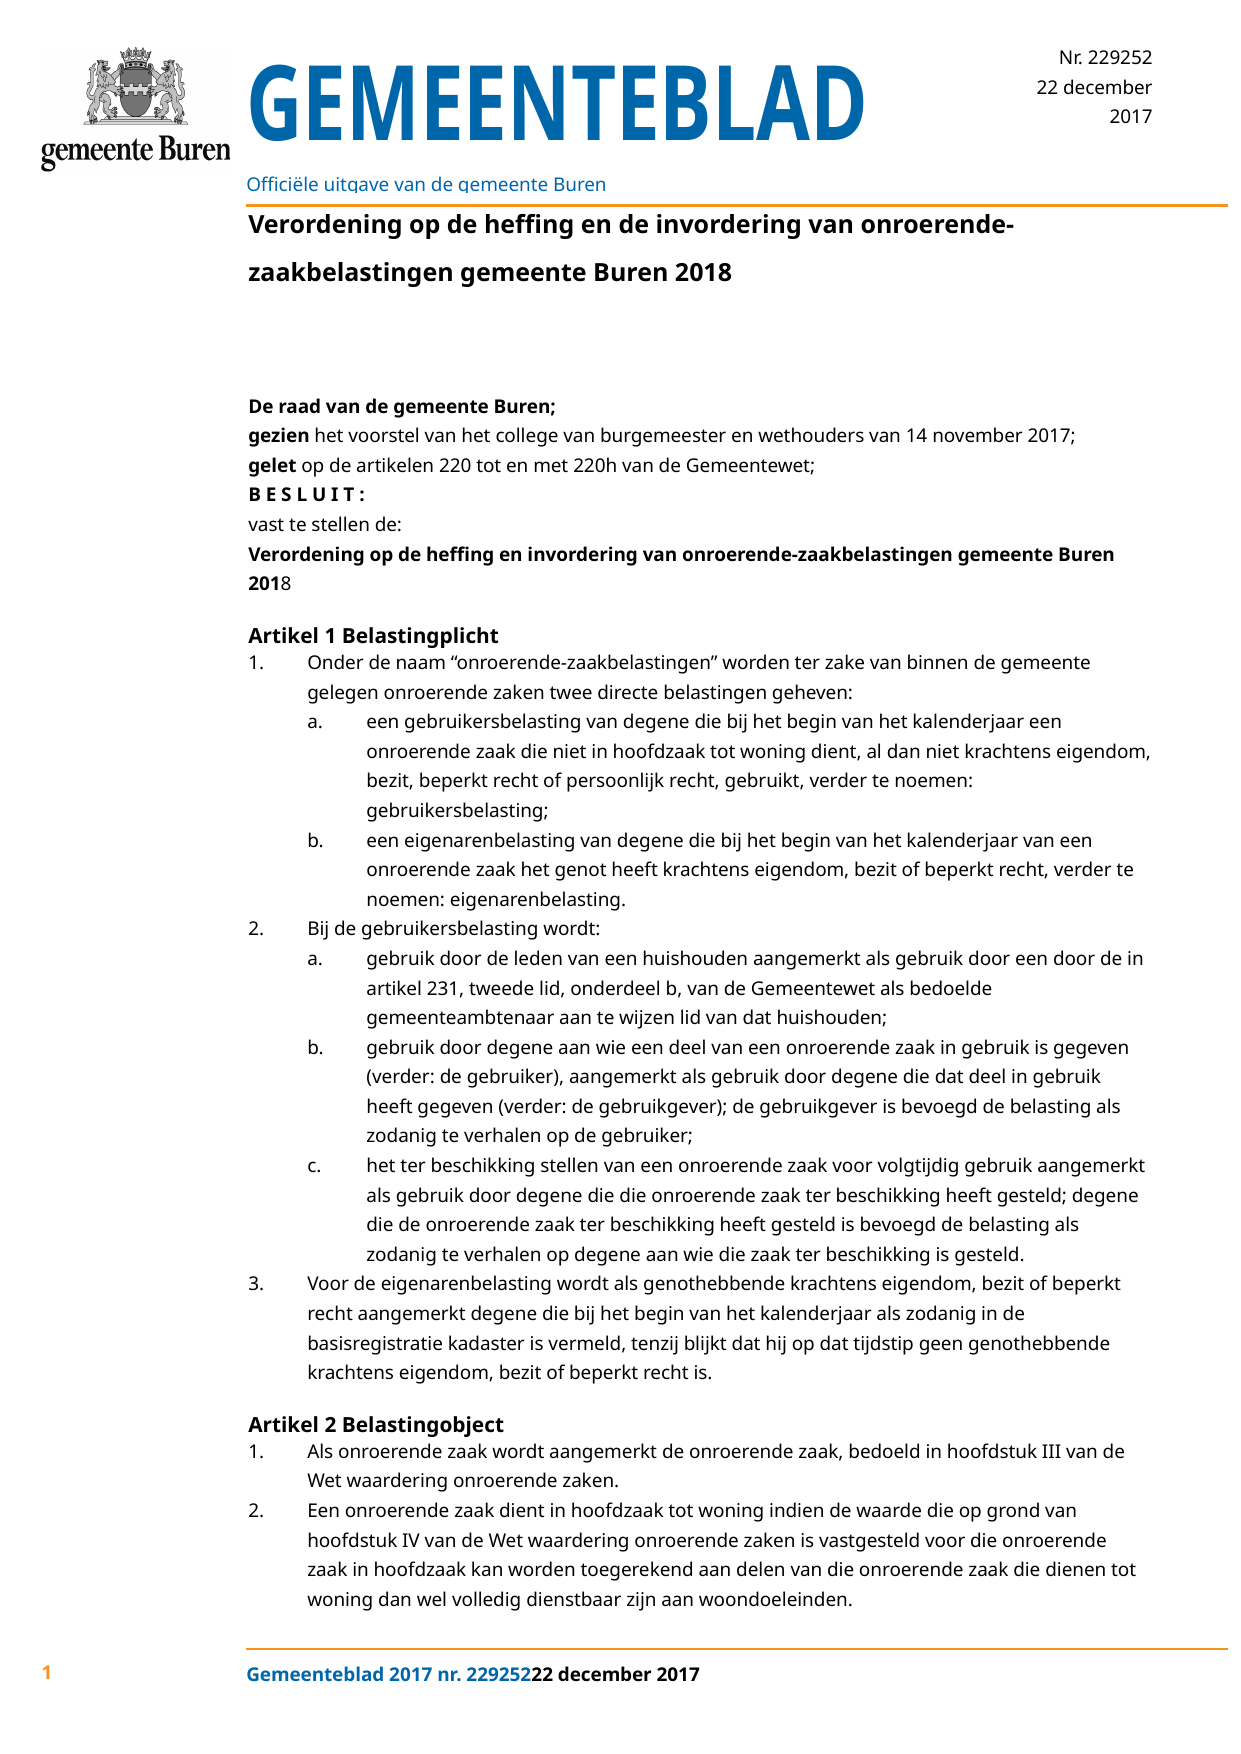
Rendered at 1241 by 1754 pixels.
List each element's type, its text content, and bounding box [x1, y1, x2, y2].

text gezien het voorstel van het college van burgemeester en wethouders van 14 november 2017; [248, 422, 1152, 448]
text Artikel 1 Belastingplicht [248, 621, 1152, 649]
list een gebruikersbelasting van degene die bij het begin van het kalenderjaar een onroerende zaak die niet in hoofdzaak tot woning dient, al dan niet krachtens eigendom, bezit, beperkt recht of persoonlijk recht, gebruikt, verder te noemen: gebruikersbelasting; [307, 708, 1152, 823]
list gebruik door de leden van een huishouden aangemerkt als gebruik door een door de in artikel 231, tweede lid, onderdeel b, van de Gemeentewet als bedoelde gemeenteambtenaar aan te wijzen lid van dat huishouden; [307, 945, 1152, 1030]
text Artikel 2 Belastingobject [248, 1410, 1152, 1438]
list een eigenarenbelasting van degene die bij het begin van het kalenderjaar van een onroerende zaak het genot heeft krachtens eigendom, bezit of beperkt recht, verder te noemen: eigenarenbelasting. [307, 827, 1152, 912]
text vast te stellen de: [248, 511, 1152, 537]
text gelet op de artikelen 220 tot en met 220h van de Gemeentewet; [248, 452, 1152, 478]
text B E S L U I T : [248, 482, 1152, 507]
picture [41, 47, 231, 172]
list Een onroerende zaak dient in hoofdzaak tot woning indien de waarde die op grond van hoofdstuk IV van de Wet waardering onroerende zaken is vastgesteld voor die onroerende zaak in hoofdzaak kan worden toegerekend aan delen van die onroerende zaak die dienen tot woning dan wel volledig dienstbaar zijn aan woondoeleinden. [248, 1497, 1152, 1612]
text De raad van de gemeente Buren; [248, 393, 1152, 419]
text Verordening op de heffing en invordering van onroerende-zaakbelastingen gemeente Buren 2018 [248, 541, 1152, 596]
list gebruik door degene aan wie een deel van een onroerende zaak in gebruik is gegeven (verder: de gebruiker), aangemerkt als gebruik door degene die dat deel in gebruik heeft gegeven (verder: de gebruikgever); de gebruikgever is bevoegd de belasting als zodanig te verhalen op de gebruiker; [307, 1034, 1152, 1148]
text Verordening op de heffing en de invordering van onroerende-zaakbelastingen gemeente Buren 2018 [248, 207, 1152, 288]
list Voor de eigenarenbelasting wordt als genothebbende krachtens eigendom, bezit of beperkt recht aangemerkt degene die bij het begin van het kalenderjaar als zodanig in de basisregistratie kadaster is vermeld, tenzij blijkt dat hij op dat tijdstip geen genothebbende krachtens eigendom, bezit of beperkt recht is. [248, 1271, 1152, 1385]
list Bij de gebruikersbelasting wordt: [248, 916, 1152, 941]
list het ter beschikking stellen van een onroerende zaak voor volgtijdig gebruik aangemerkt als gebruik door degene die die onroerende zaak ter beschikking heeft gesteld; degene die de onroerende zaak ter beschikking heeft gesteld is bevoegd de belasting als zodanig te verhalen op degene aan wie die zaak ter beschikking is gesteld. [307, 1152, 1152, 1267]
list Als onroerende zaak wordt aangemerkt de onroerende zaak, bedoeld in hoofdstuk III van de Wet waardering onroerende zaken. [248, 1438, 1152, 1493]
list Onder de naam “onroerende-zaakbelastingen” worden ter zake van binnen de gemeente gelegen onroerende zaken twee directe belastingen geheven: [248, 649, 1152, 704]
